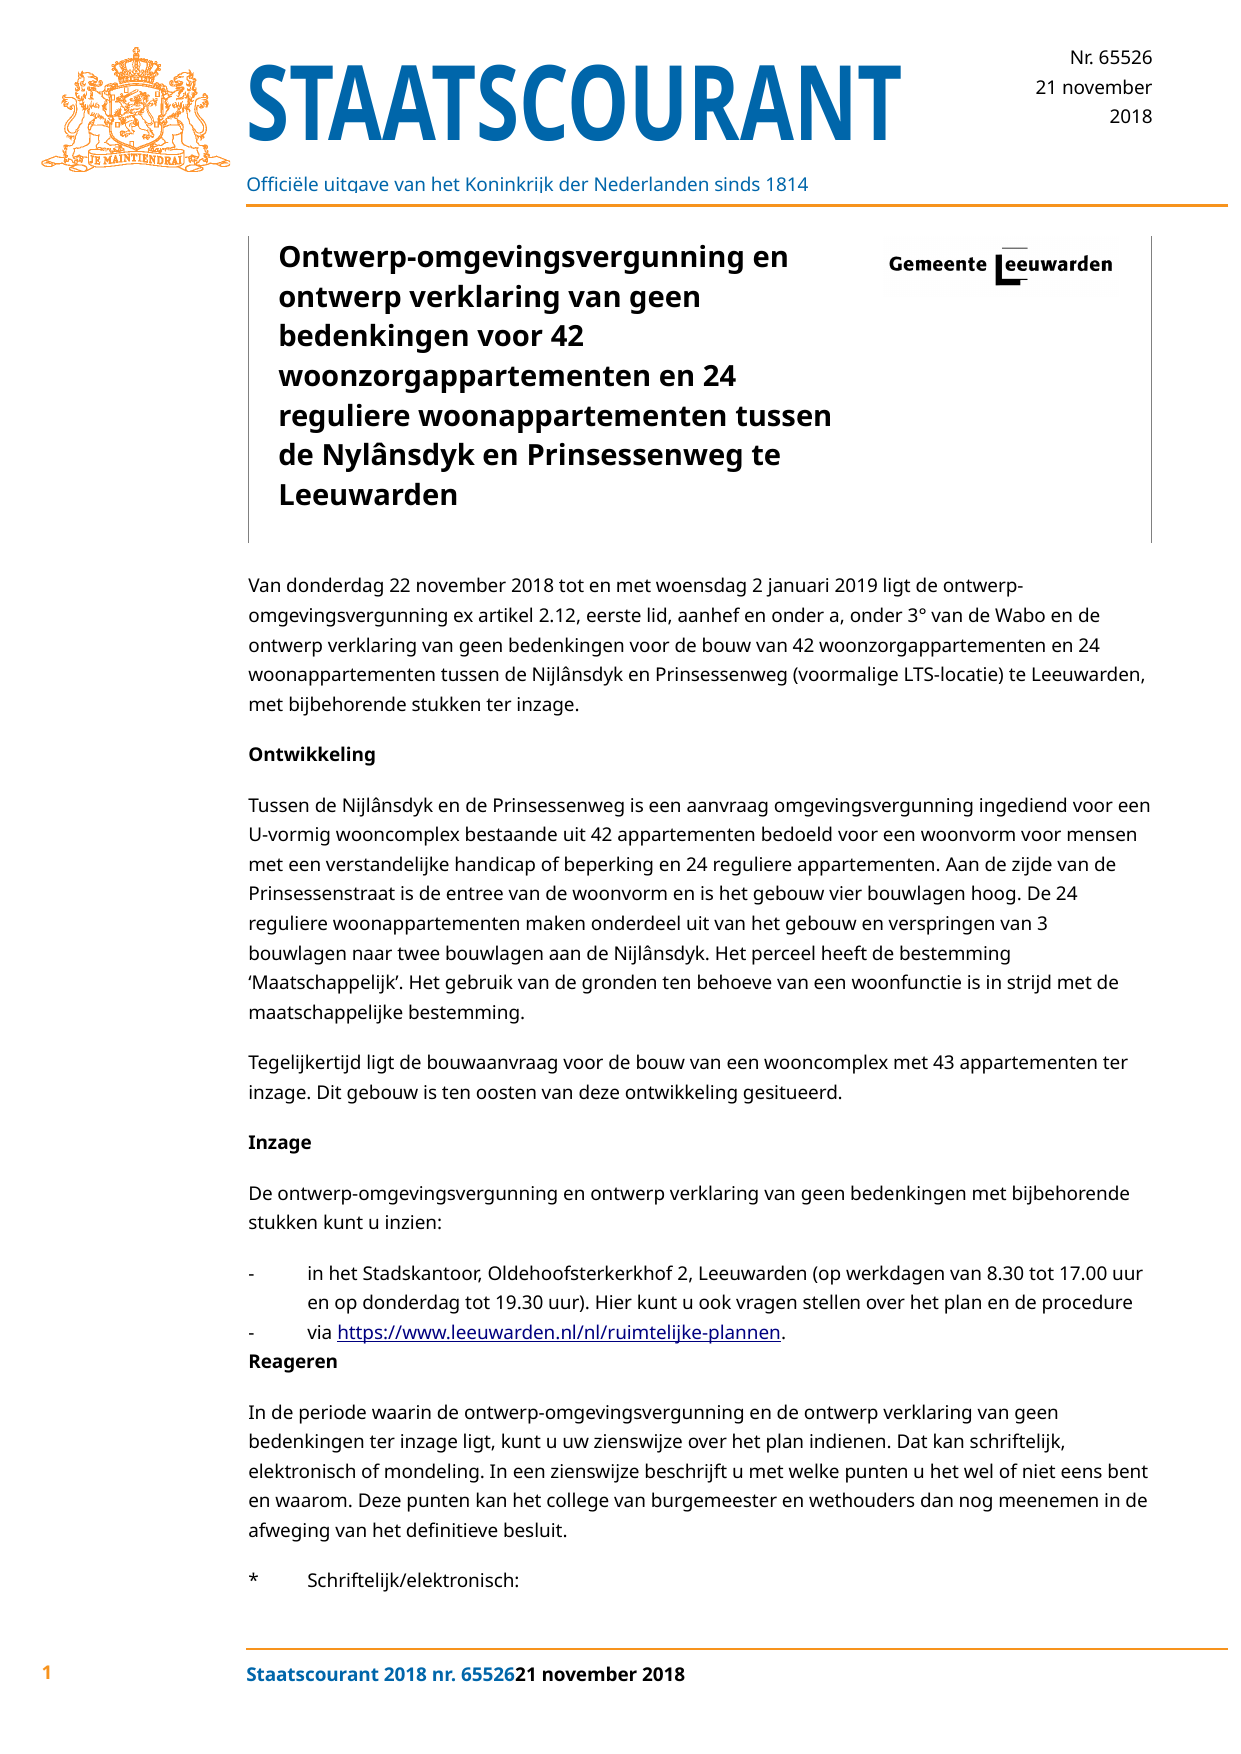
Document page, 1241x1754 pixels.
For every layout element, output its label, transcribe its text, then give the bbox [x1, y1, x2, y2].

list via https://www.leeuwarden.nl/nl/ruimtelijke-plannen. [248, 1319, 1152, 1345]
list Schriftelijk/elektronisch: [248, 1568, 1152, 1593]
text Van donderdag 22 november 2018 tot en met woensdag 2 januari 2019 ligt de ontwerp-omgevingsvergunning ex artikel 2.12, eerste lid, aanhef en onder a, onder 3° van de Wabo en de ontwerp verklaring van geen bedenkingen voor de bouw van 42 woonzorgappartementen en 24 woonappartementen tussen de Nijlânsdyk en Prinsessenweg (voormalige LTS-locatie) te Leeuwarden, met bijbehorende stukken ter inzage. [248, 573, 1152, 717]
text De ontwerp-omgevingsvergunning en ontwerp verklaring van geen bedenkingen met bijbehorende stukken kunt u inzien: [248, 1180, 1152, 1235]
table_header Ontwerp-omgevingsvergunning en ontwerp verklaring van geen bedenkingen voor 42 woonzorgappartementen en 24 reguliere woonappartementen tussen de Nylânsdyk en Prinsessenweg te Leeuwarden [249, 236, 850, 543]
text Tegelijkertijd ligt de bouwaanvraag voor de bouw van een wooncomplex met 43 appartementen ter inzage. Dit gebouw is ten oosten van deze ontwikkeling gesitueerd. [248, 1049, 1152, 1105]
list in het Stadskantoor, Oldehoofsterkerkhof 2, Leeuwarden (op werkdagen van 8.30 tot 17.00 uur en op donderdag tot 19.30 uur). Hier kunt u ook vragen stellen over het plan en de procedure [248, 1260, 1152, 1315]
text Tussen de Nijlânsdyk en de Prinsessenweg is een aanvraag omgevingsvergunning ingediend voor een U-vormig wooncomplex bestaande uit 42 appartementen bedoeld voor een woonvorm voor mensen met een verstandelijke handicap of beperking en 24 reguliere appartementen. Aan de zijde van de Prinsessenstraat is de entree van de woonvorm en is het gebouw vier bouwlagen hoog. De 24 reguliere woonappartementen maken onderdeel uit van het gebouw en verspringen van 3 bouwlagen naar twee bouwlagen aan de Nijlânsdyk. Het perceel heeft de bestemming ‘Maatschappelijk’. Het gebruik van de gronden ten behoeve van een woonfunctie is in strijd met de maatschappelijke bestemming. [248, 792, 1152, 1025]
text Reageren [248, 1348, 1152, 1374]
text In de periode waarin de ontwerp-omgevingsvergunning en de ontwerp verklaring van geen bedenkingen ter inzage ligt, kunt u uw zienswijze over het plan indienen. Dat kan schriftelijk, elektronisch of mondeling. In een zienswijze beschrijft u met welke punten u het wel of niet eens bent en waarom. Deze punten kan het college van burgemeester en wethouders dan nog meenemen in de afweging van het definitieve besluit. [248, 1399, 1152, 1543]
text Ontwikkeling [248, 741, 1152, 767]
picture [882, 236, 1119, 297]
text Inzage [248, 1129, 1152, 1155]
table_header [850, 236, 1151, 543]
picture [41, 47, 231, 172]
